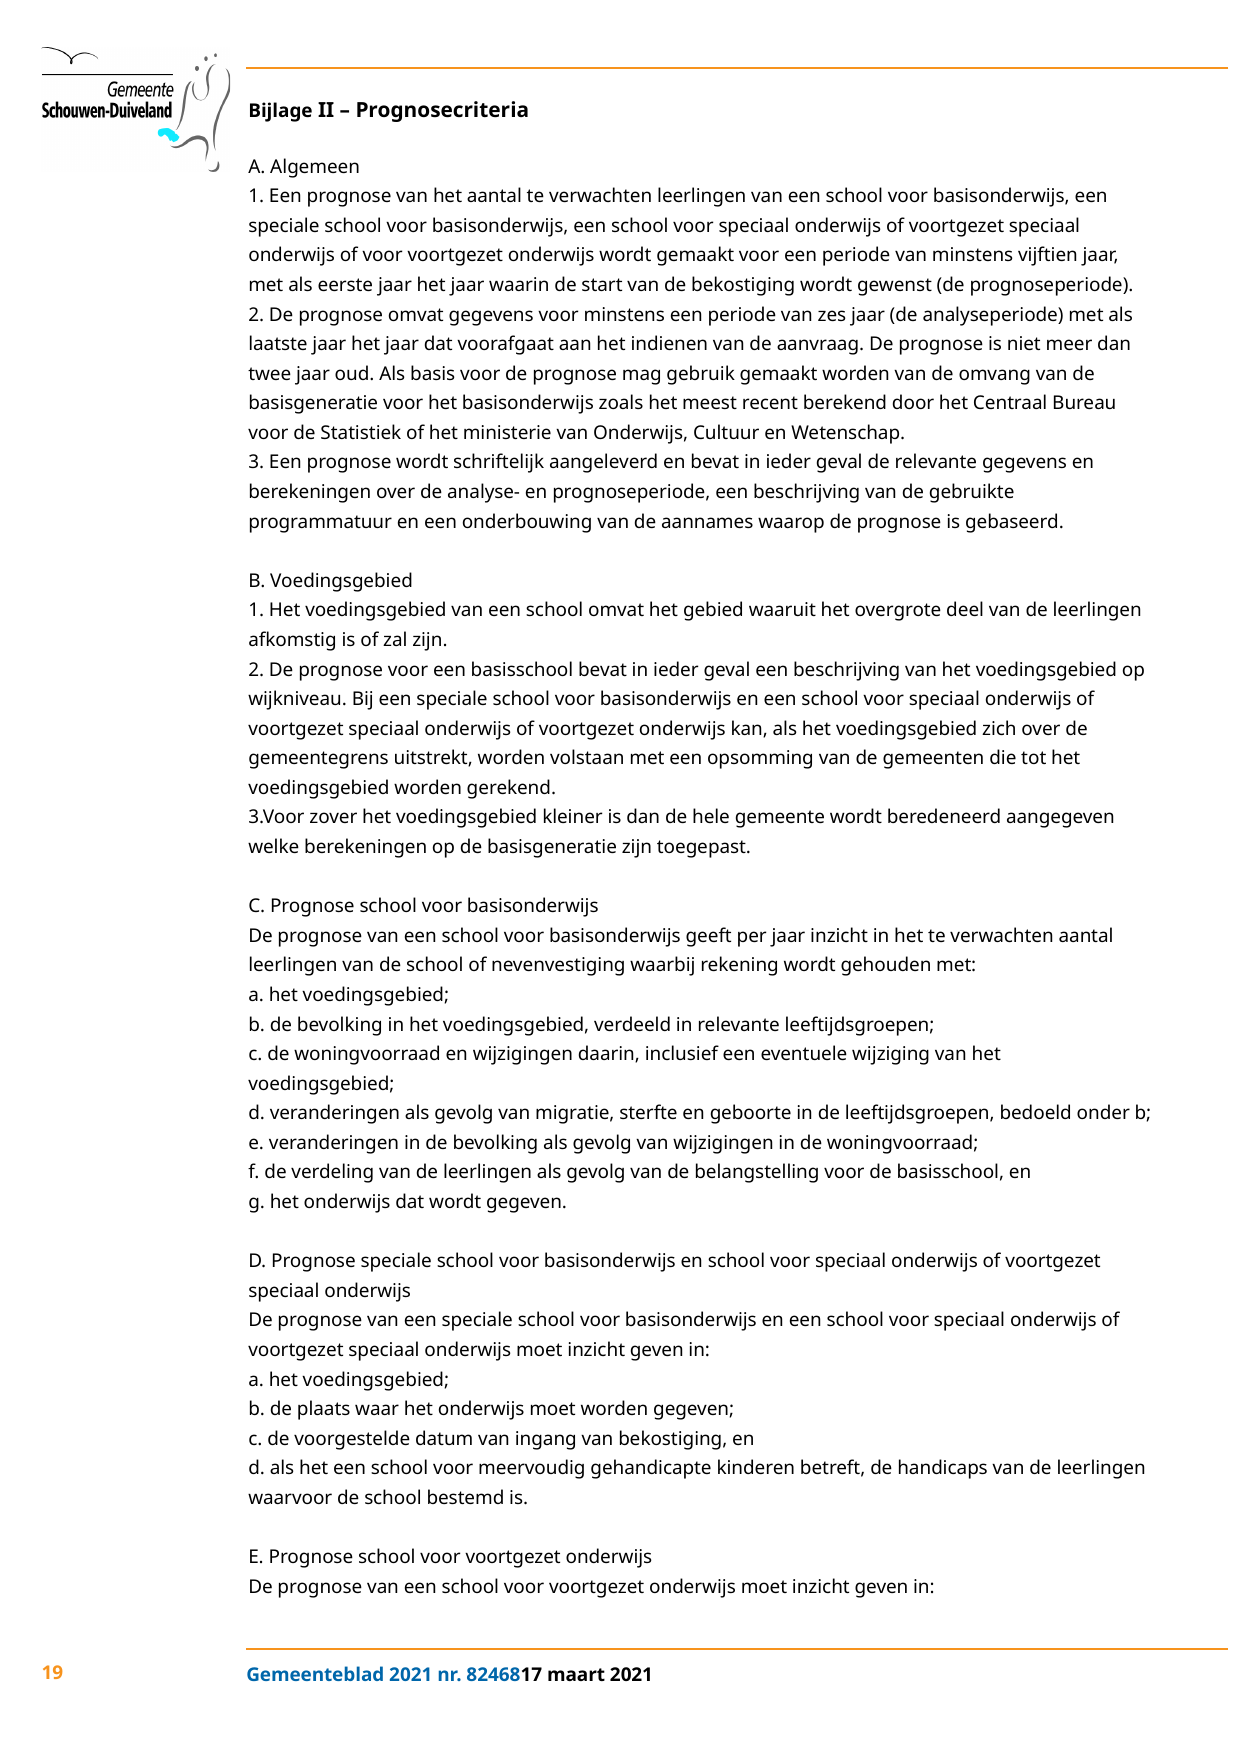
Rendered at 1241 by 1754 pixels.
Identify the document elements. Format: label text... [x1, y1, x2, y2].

text E. Prognose school voor voortgezet onderwijs [248, 1543, 1152, 1569]
text b. de plaats waar het onderwijs moet worden gegeven; [248, 1395, 1152, 1421]
text D. Prognose speciale school voor basisonderwijs en school voor speciaal onderwijs of voortgezet speciaal onderwijs [248, 1247, 1152, 1303]
picture [41, 47, 231, 172]
text 1. Het voedingsgebied van een school omvat het gebied waaruit het overgrote deel van de leerlingen afkomstig is of zal zijn. [248, 597, 1152, 652]
text 3. Een prognose wordt schriftelijk aangeleverd en bevat in ieder geval de relevante gegevens en berekeningen over de analyse- en prognoseperiode, een beschrijving van de gebruikte programmatuur en een onderbouwing van de aannames waarop de prognose is gebaseerd. [248, 449, 1152, 534]
text C. Prognose school voor basisonderwijs [248, 892, 1152, 918]
text 2. De prognose voor een basisschool bevat in ieder geval een beschrijving van het voedingsgebied op wijkniveau. Bij een speciale school voor basisonderwijs en een school voor speciaal onderwijs of voortgezet speciaal onderwijs of voortgezet onderwijs kan, als het voedingsgebied zich over de gemeentegrens uitstrekt, worden volstaan met een opsomming van de gemeenten die tot het voedingsgebied worden gerekend. [248, 656, 1152, 800]
text De prognose van een speciale school voor basisonderwijs en een school voor speciaal onderwijs of voortgezet speciaal onderwijs moet inzicht geven in: [248, 1307, 1152, 1362]
text B. Voedingsgebied [248, 567, 1152, 593]
text 3.Voor zover het voedingsgebied kleiner is dan de hele gemeente wordt beredeneerd aangegeven welke berekeningen op de basisgeneratie zijn toegepast. [248, 804, 1152, 859]
text De prognose van een school voor basisonderwijs geeft per jaar inzicht in het te verwachten aantal leerlingen van de school of nevenvestiging waarbij rekening wordt gehouden met: [248, 922, 1152, 977]
text a. het voedingsgebied; [248, 1366, 1152, 1392]
text De prognose van een school voor voortgezet onderwijs moet inzicht geven in: [248, 1573, 1152, 1599]
text b. de bevolking in het voedingsgebied, verdeeld in relevante leeftijdsgroepen; [248, 1011, 1152, 1037]
text a. het voedingsgebied; [248, 981, 1152, 1007]
text 2. De prognose omvat gegevens voor minstens een periode van zes jaar (de analyseperiode) met als laatste jaar het jaar dat voorafgaat aan het indienen van de aanvraag. De prognose is niet meer dan twee jaar oud. Als basis voor de prognose mag gebruik gemaakt worden van de omvang van de basisgeneratie voor het basisonderwijs zoals het meest recent berekend door het Centraal Bureau voor de Statistiek of het ministerie van Onderwijs, Cultuur en Wetenschap. [248, 301, 1152, 445]
text c. de woningvoorraad en wijzigingen daarin, inclusief een eventuele wijziging van het voedingsgebied; [248, 1040, 1152, 1096]
text d. als het een school voor meervoudig gehandicapte kinderen betreft, de handicaps van de leerlingen waarvoor de school bestemd is. [248, 1454, 1152, 1510]
text g. het onderwijs dat wordt gegeven. [248, 1188, 1152, 1214]
text d. veranderingen als gevolg van migratie, sterfte en geboorte in de leeftijdsgroepen, bedoeld onder b; [248, 1099, 1152, 1125]
text c. de voorgestelde datum van ingang van bekostiging, en [248, 1425, 1152, 1451]
text e. veranderingen in de bevolking als gevolg van wijzigingen in de woningvoorraad; [248, 1129, 1152, 1155]
text Bijlage II – Prognosecriteria [248, 95, 1152, 123]
text 1. Een prognose van het aantal te verwachten leerlingen van een school voor basisonderwijs, een speciale school voor basisonderwijs, een school voor speciaal onderwijs of voortgezet speciaal onderwijs of voor voortgezet onderwijs wordt gemaakt voor een periode van minstens vijftien jaar, met als eerste jaar het jaar waarin de start van de bekostiging wordt gewenst (de prognoseperiode). [248, 182, 1152, 297]
text A. Algemeen [248, 153, 1152, 179]
text f. de verdeling van de leerlingen als gevolg van de belangstelling voor de basisschool, en [248, 1159, 1152, 1184]
